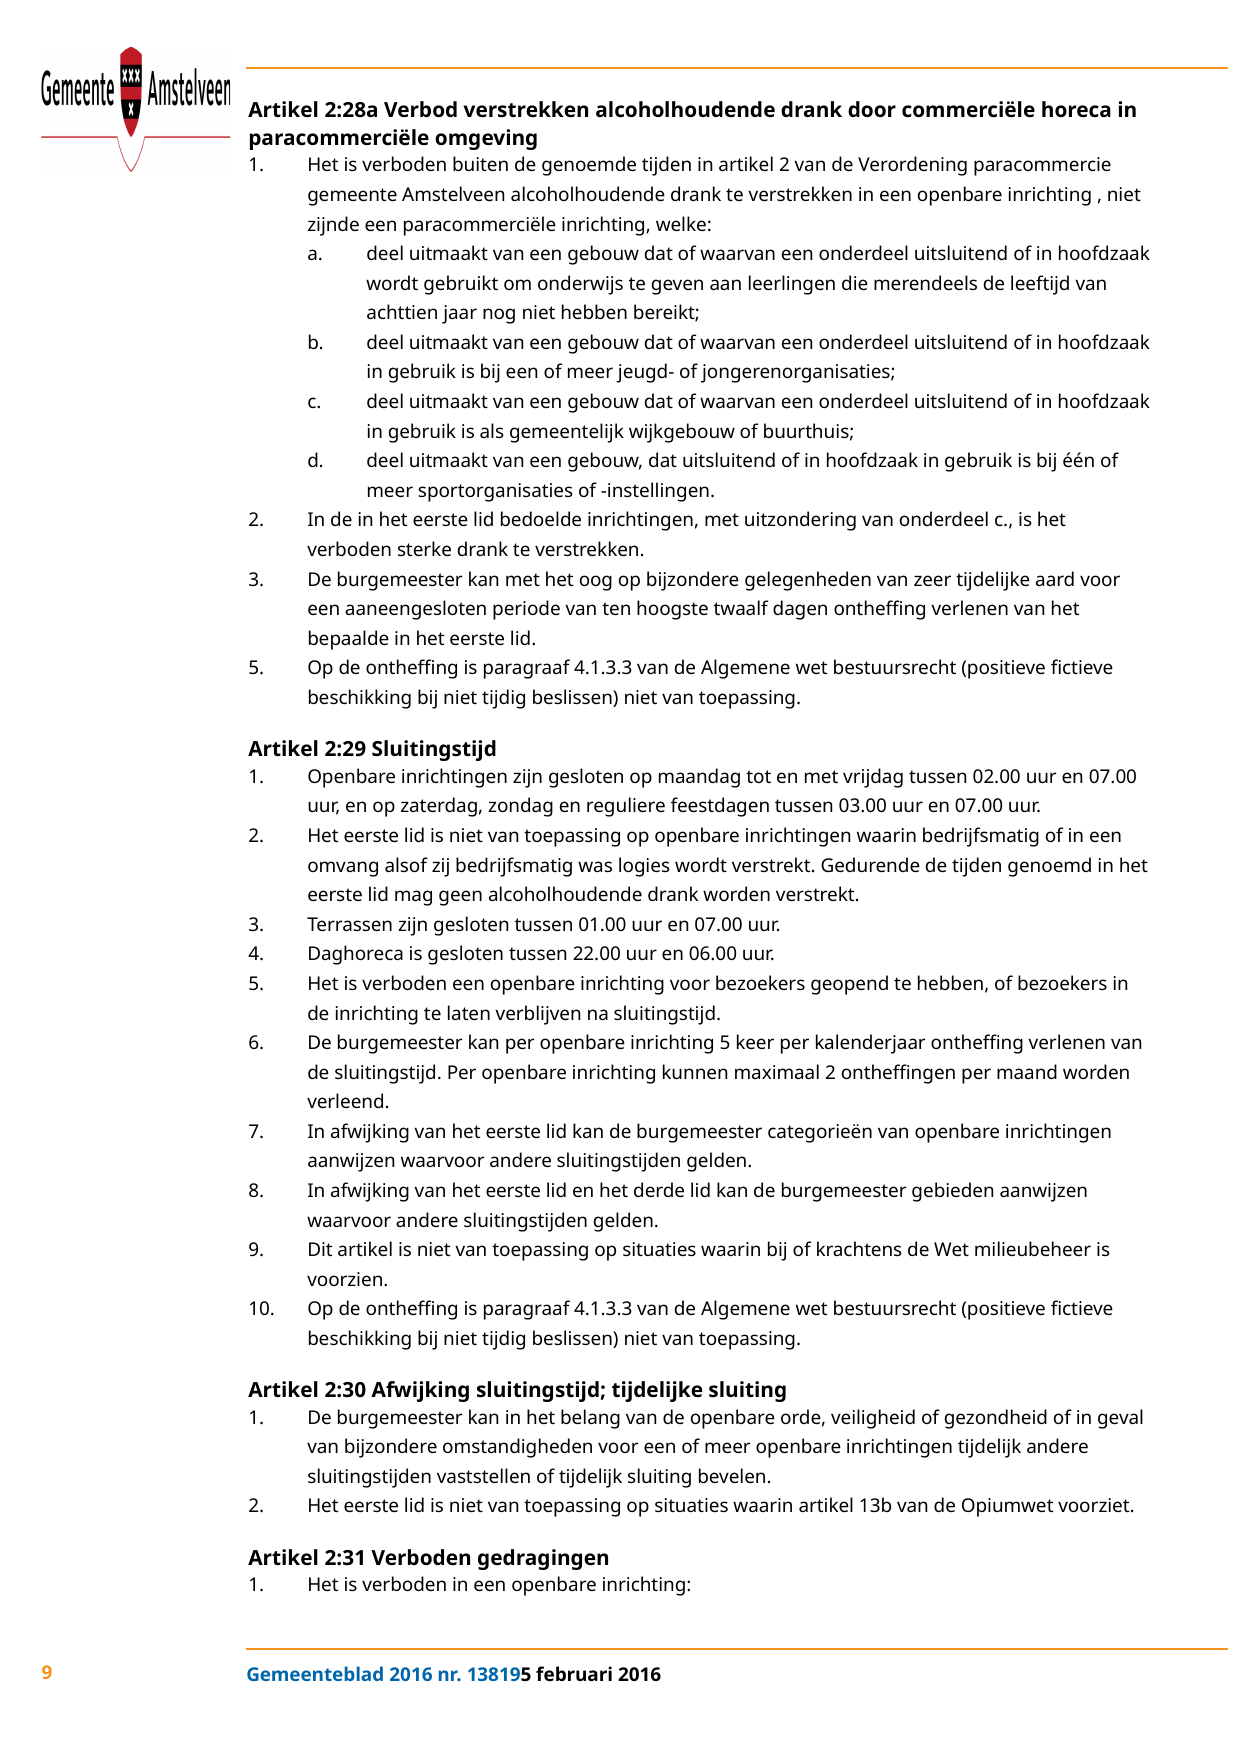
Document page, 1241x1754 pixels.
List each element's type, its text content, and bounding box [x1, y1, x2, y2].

list De burgemeester kan met het oog op bijzondere gelegenheden van zeer tijdelijke aard voor een aaneengesloten periode van ten hoogste twaalf dagen ontheffing verlenen van het bepaalde in het eerste lid. [248, 566, 1152, 651]
list De burgemeester kan in het belang van de openbare orde, veiligheid of gezondheid of in geval van bijzondere omstandigheden voor een of meer openbare inrichtingen tijdelijk andere sluitingstijden vaststellen of tijdelijk sluiting bevelen. [248, 1404, 1152, 1489]
list Terrassen zijn gesloten tussen 01.00 uur en 07.00 uur. [248, 911, 1152, 937]
list In afwijking van het eerste lid kan de burgemeester categorieën van openbare inrichtingen aanwijzen waarvoor andere sluitingstijden gelden. [248, 1118, 1152, 1173]
list deel uitmaakt van een gebouw dat of waarvan een onderdeel uitsluitend of in hoofdzaak wordt gebruikt om onderwijs te geven aan leerlingen die merendeels de leeftijd van achttien jaar nog niet hebben bereikt; [307, 240, 1152, 325]
list Het is verboden een openbare inrichting voor bezoekers geopend te hebben, of bezoekers in de inrichting te laten verblijven na sluitingstijd. [248, 970, 1152, 1025]
list In afwijking van het eerste lid en het derde lid kan de burgemeester gebieden aanwijzen waarvoor andere sluitingstijden gelden. [248, 1177, 1152, 1232]
list deel uitmaakt van een gebouw, dat uitsluitend of in hoofdzaak in gebruik is bij één of meer sportorganisaties of -instellingen. [307, 447, 1152, 503]
list Het eerste lid is niet van toepassing op openbare inrichtingen waarin bedrijfsmatig of in een omvang alsof zij bedrijfsmatig was logies wordt verstrekt. Gedurende de tijden genoemd in het eerste lid mag geen alcoholhoudende drank worden verstrekt. [248, 822, 1152, 907]
list deel uitmaakt van een gebouw dat of waarvan een onderdeel uitsluitend of in hoofdzaak in gebruik is bij een of meer jeugd- of jongerenorganisaties; [307, 329, 1152, 384]
list Dit artikel is niet van toepassing op situaties waarin bij of krachtens de Wet milieubeheer is voorzien. [248, 1236, 1152, 1292]
list deel uitmaakt van een gebouw dat of waarvan een onderdeel uitsluitend of in hoofdzaak in gebruik is als gemeentelijk wijkgebouw of buurthuis; [307, 388, 1152, 444]
text Artikel 2:28a Verbod verstrekken alcoholhoudende drank door commerciële horeca in paracommerciële omgeving [248, 95, 1152, 152]
text Artikel 2:30 Afwijking sluitingstijd; tijdelijke sluiting [248, 1376, 1152, 1404]
list Daghoreca is gesloten tussen 22.00 uur en 06.00 uur. [248, 941, 1152, 966]
list In de in het eerste lid bedoelde inrichtingen, met uitzondering van onderdeel c., is het verboden sterke drank te verstrekken. [248, 507, 1152, 562]
list Het is verboden in een openbare inrichting: [248, 1572, 1152, 1597]
list Het is verboden buiten de genoemde tijden in artikel 2 van de Verordening paracommercie gemeente Amstelveen alcoholhoudende drank te verstrekken in een openbare inrichting , niet zijnde een paracommerciële inrichting, welke: [248, 152, 1152, 237]
list De burgemeester kan per openbare inrichting 5 keer per kalenderjaar ontheffing verlenen van de sluitingstijd. Per openbare inrichting kunnen maximaal 2 ontheffingen per maand worden verleend. [248, 1029, 1152, 1114]
list Het eerste lid is niet van toepassing op situaties waarin artikel 13b van de Opiumwet voorziet. [248, 1493, 1152, 1518]
list Op de ontheffing is paragraaf 4.1.3.3 van de Algemene wet bestuursrecht (positieve fictieve beschikking bij niet tijdig beslissen) niet van toepassing. [248, 1296, 1152, 1351]
list Openbare inrichtingen zijn gesloten op maandag tot en met vrijdag tussen 02.00 uur en 07.00 uur, en op zaterdag, zondag en reguliere feestdagen tussen 03.00 uur en 07.00 uur. [248, 763, 1152, 818]
list Op de ontheffing is paragraaf 4.1.3.3 van de Algemene wet bestuursrecht (positieve fictieve beschikking bij niet tijdig beslissen) niet van toepassing. [248, 654, 1152, 710]
picture [41, 47, 231, 172]
text Artikel 2:31 Verboden gedragingen [248, 1543, 1152, 1572]
text Artikel 2:29 Sluitingstijd [248, 734, 1152, 763]
